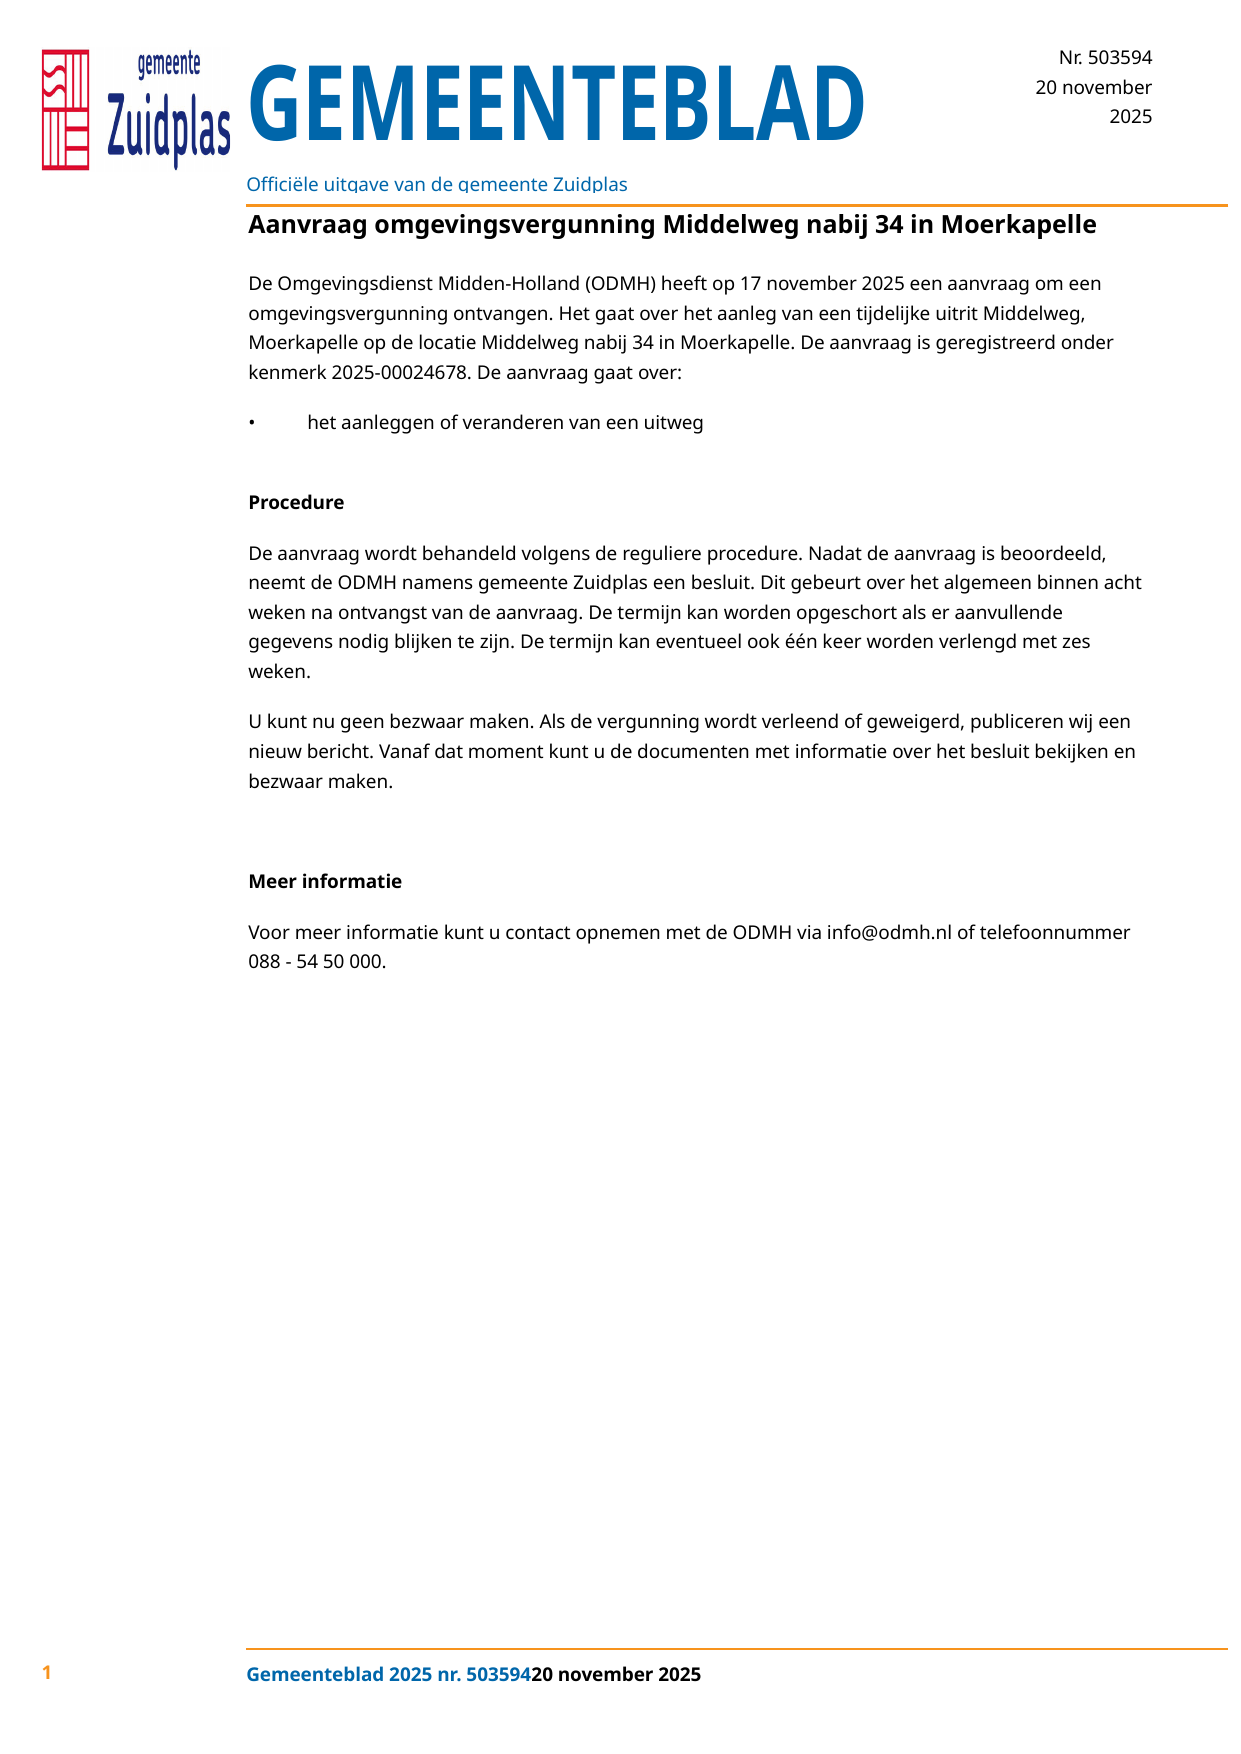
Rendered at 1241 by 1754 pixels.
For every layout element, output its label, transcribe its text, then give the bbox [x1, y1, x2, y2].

text Voor meer informatie kunt u contact opnemen met de ODMH via info@odmh.nl of telefoonnummer 088 - 54 50 000. [248, 919, 1152, 974]
list het aanleggen of veranderen van een uitweg [248, 409, 1152, 435]
text U kunt nu geen bezwaar maken. Als de vergunning wordt verleend of geweigerd, publiceren wij een nieuw bericht. Vanaf dat moment kunt u de documenten met informatie over het besluit bekijken en bezwaar maken. [248, 709, 1152, 793]
text Aanvraag omgevingsvergunning Middelweg nabij 34 in Moerkapelle [248, 207, 1152, 241]
picture [41, 47, 231, 172]
text De Omgevingsdienst Midden-Holland (ODMH) heeft op 17 november 2025 een aanvraag om een omgevingsvergunning ontvangen. Het gaat over het aanleg van een tijdelijke uitrit Middelweg, Moerkapelle op de locatie Middelweg nabij 34 in Moerkapelle. De aanvraag is geregistreerd onder kenmerk 2025-00024678. De aanvraag gaat over: [248, 270, 1152, 385]
text Meer informatie [248, 869, 1152, 894]
text Procedure [248, 489, 1152, 515]
text De aanvraag wordt behandeld volgens de reguliere procedure. Nadat de aanvraag is beoordeeld, neemt de ODMH namens gemeente Zuidplas een besluit. Dit gebeurt over het algemeen binnen acht weken na ontvangst van de aanvraag. De termijn kan worden opgeschort als er aanvullende gegevens nodig blijken te zijn. De termijn kan eventueel ook één keer worden verlengd met zes weken. [248, 540, 1152, 684]
